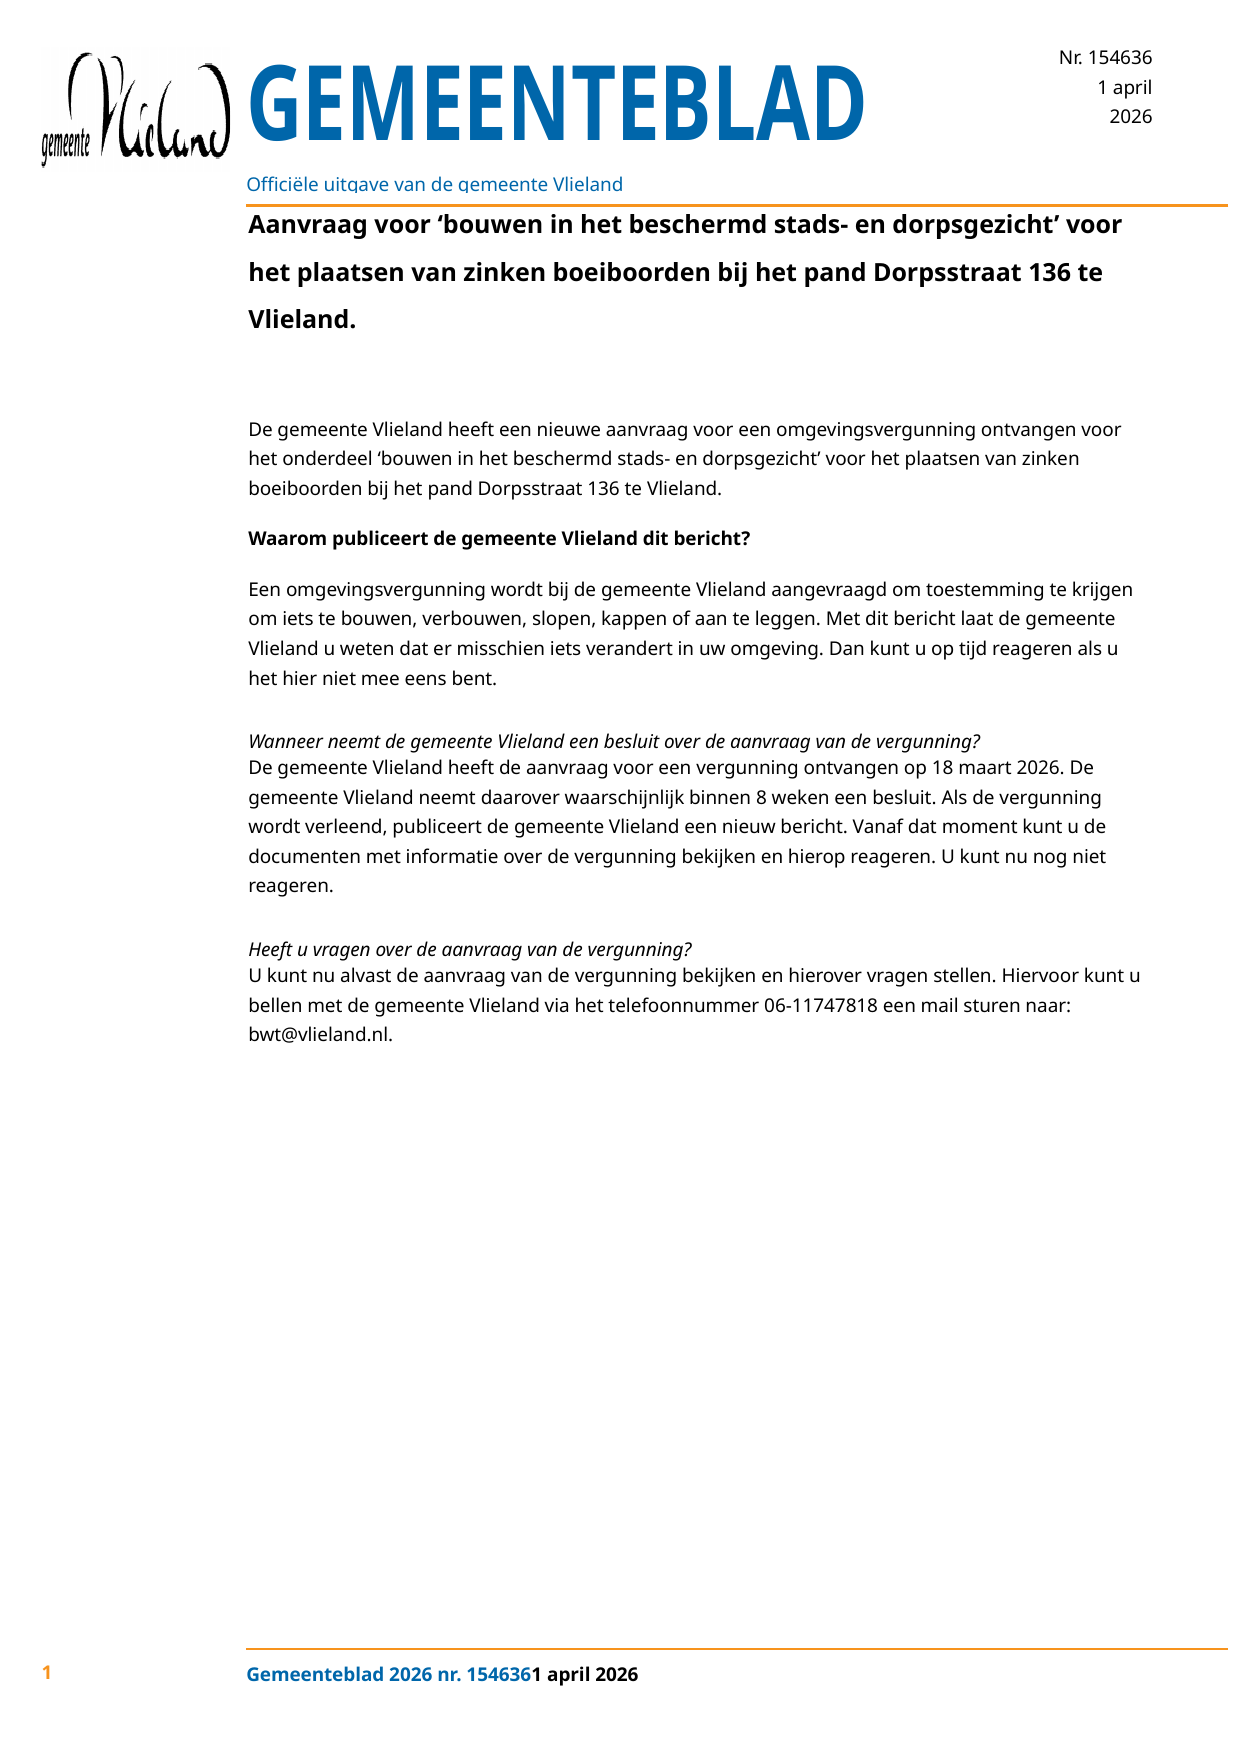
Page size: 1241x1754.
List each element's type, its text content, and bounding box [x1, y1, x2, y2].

text U kunt nu alvast de aanvraag van de vergunning bekijken en hierover vragen stellen. Hiervoor kunt u bellen met de gemeente Vlieland via het telefoonnummer 06-11747818 een mail sturen naar: bwt@vlieland.nl. [248, 962, 1152, 1047]
text Wanneer neemt de gemeente Vlieland een besluit over de aanvraag van de vergunning? [248, 729, 1152, 754]
text De gemeente Vlieland heeft de aanvraag voor een vergunning ontvangen op 18 maart 2026. De gemeente Vlieland neemt daarover waarschijnlijk binnen 8 weken een besluit. Als de vergunning wordt verleend, publiceert de gemeente Vlieland een nieuw bericht. Vanaf dat moment kunt u de documenten met informatie over de vergunning bekijken en hierop reageren. U kunt nu nog niet reageren. [248, 754, 1152, 898]
text Aanvraag voor ‘bouwen in het beschermd stads- en dorpsgezicht’ voor het plaatsen van zinken boeiboorden bij het pand Dorpsstraat 136 te Vlieland. [248, 207, 1152, 336]
picture [41, 47, 231, 172]
text Een omgevingsvergunning wordt bij de gemeente Vlieland aangevraagd om toestemming te krijgen om iets te bouwen, verbouwen, slopen, kappen of aan te leggen. Met dit bericht laat de gemeente Vlieland u weten dat er misschien iets verandert in uw omgeving. Dan kunt u op tijd reageren als u het hier niet mee eens bent. [248, 576, 1152, 690]
text Waarom publiceert de gemeente Vlieland dit bericht? [248, 526, 1152, 551]
text Heeft u vragen over de aanvraag van de vergunning? [248, 937, 1152, 962]
text De gemeente Vlieland heeft een nieuwe aanvraag voor een omgevingsvergunning ontvangen voor het onderdeel ‘bouwen in het beschermd stads- en dorpsgezicht’ voor het plaatsen van zinken boeiboorden bij het pand Dorpsstraat 136 te Vlieland. [248, 416, 1152, 501]
